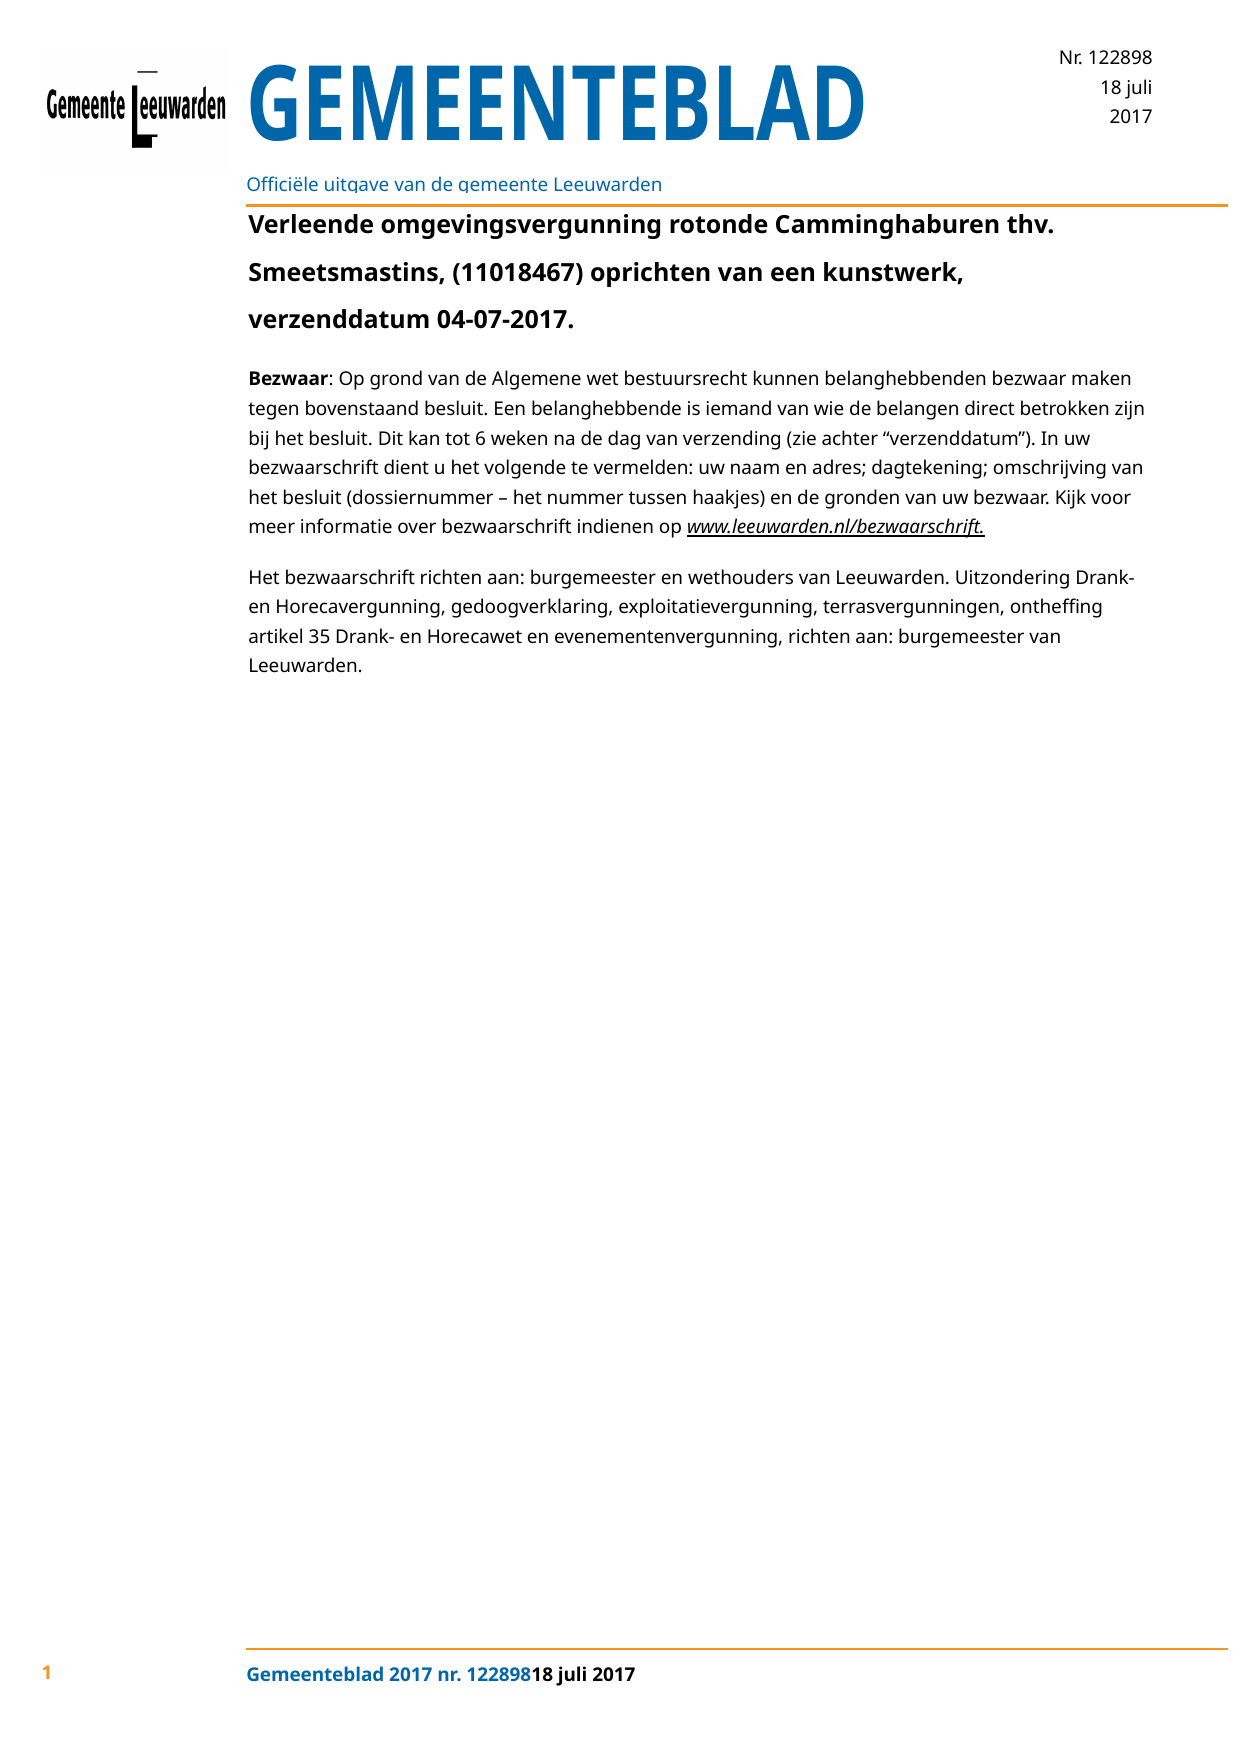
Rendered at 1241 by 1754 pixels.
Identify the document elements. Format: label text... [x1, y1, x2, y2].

text Verleende omgevingsvergunning rotonde Camminghaburen thv. Smeetsmastins, (11018467) oprichten van een kunstwerk, verzenddatum 04-07-2017. [248, 207, 1152, 336]
picture [41, 47, 231, 172]
text Bezwaar: Op grond van de Algemene wet bestuursrecht kunnen belanghebbenden bezwaar maken tegen bovenstaand besluit. Een belanghebbende is iemand van wie de belangen direct betrokken zijn bij het besluit. Dit kan tot 6 weken na de dag van verzending (zie achter “verzenddatum”). In uw bezwaarschrift dient u het volgende te vermelden: uw naam en adres; dagtekening; omschrijving van het besluit (dossiernummer – het nummer tussen haakjes) en de gronden van uw bezwaar. Kijk voor meer informatie over bezwaarschrift indienen op www.leeuwarden.nl/bezwaarschrift. [248, 366, 1152, 539]
text Het bezwaarschrift richten aan: burgemeester en wethouders van Leeuwarden. Uitzondering Drank- en Horecavergunning, gedoogverklaring, exploitatievergunning, terrasvergunningen, ontheffing artikel 35 Drank- en Horecawet en evenementenvergunning, richten aan: burgemeester van Leeuwarden. [248, 564, 1152, 678]
